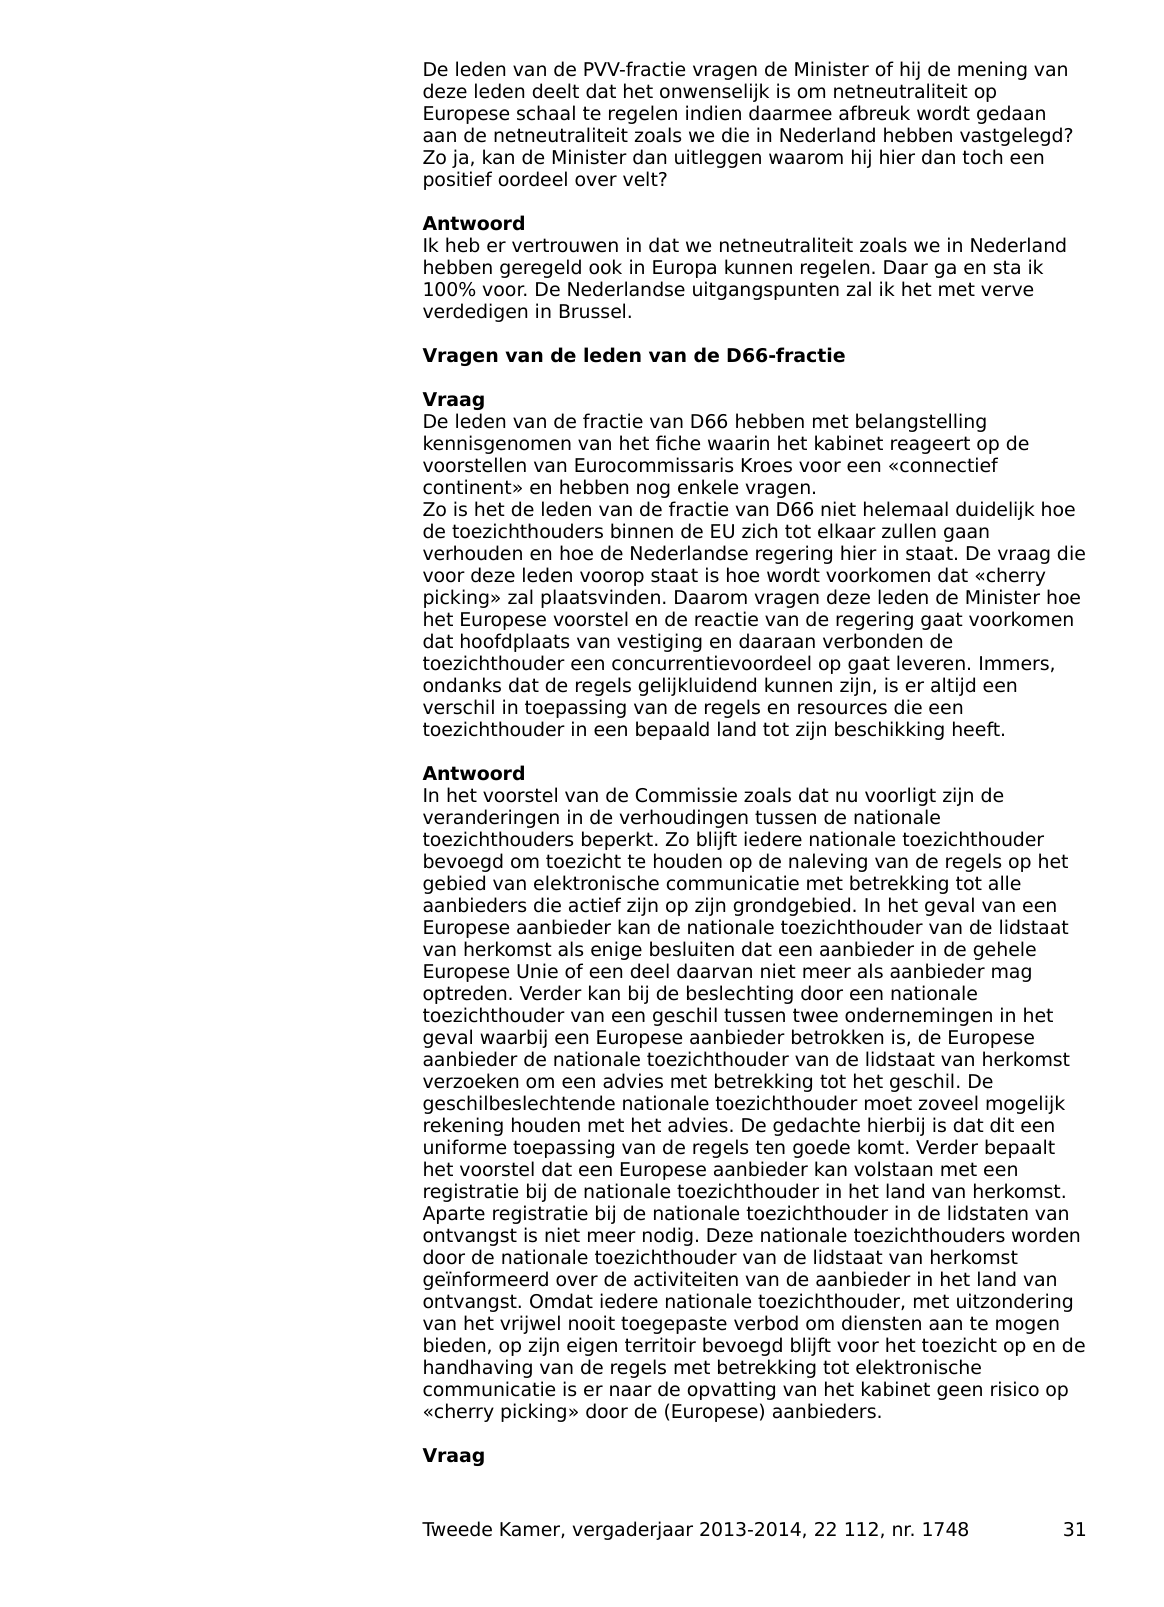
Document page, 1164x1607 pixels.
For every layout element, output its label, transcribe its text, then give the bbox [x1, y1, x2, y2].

text De leden van de fractie van D66 hebben met belangstelling kennisgenomen van het fiche waarin het kabinet reageert op de voorstellen van Eurocommissaris Kroes voor een «connectief continent» en hebben nog enkele vragen. [422, 411, 1087, 499]
subtitle Vragen van de leden van de D66-fractie [422, 345, 1087, 367]
text De leden van de PVV-fractie vragen de Minister of hij de mening van deze leden deelt dat het onwenselijk is om netneutraliteit op Europese schaal te regelen indien daarmee afbreuk wordt gedaan aan de netneutraliteit zoals we die in Nederland hebben vastgelegd? Zo ja, kan de Minister dan uitleggen waarom hij hier dan toch een positief oordeel over velt? [422, 59, 1087, 191]
text Antwoord [422, 213, 1087, 235]
text Zo is het de leden van de fractie van D66 niet helemaal duidelijk hoe de toezichthouders binnen de EU zich tot elkaar zullen gaan verhouden en hoe de Nederlandse regering hier in staat. De vraag die voor deze leden voorop staat is hoe wordt voorkomen dat «cherry picking» zal plaatsvinden. Daarom vragen deze leden de Minister hoe het Europese voorstel en de reactie van de regering gaat voorkomen dat hoofdplaats van vestiging en daaraan verbonden de toezichthouder een concurrentievoordeel op gaat leveren. Immers, ondanks dat de regels gelijkluidend kunnen zijn, is er altijd een verschil in toepassing van de regels en resources die een toezichthouder in een bepaald land tot zijn beschikking heeft. [422, 499, 1087, 741]
text Ik heb er vertrouwen in dat we netneutraliteit zoals we in Nederland hebben geregeld ook in Europa kunnen regelen. Daar ga en sta ik 100% voor. De Nederlandse uitgangspunten zal ik het met verve verdedigen in Brussel. [422, 235, 1087, 323]
text Vraag [422, 389, 1087, 411]
text Vraag [422, 1445, 1087, 1467]
text Antwoord [422, 763, 1087, 785]
text In het voorstel van de Commissie zoals dat nu voorligt zijn de veranderingen in de verhoudingen tussen de nationale toezichthouders beperkt. Zo blijft iedere nationale toezichthouder bevoegd om toezicht te houden op de naleving van de regels op het gebied van elektronische communicatie met betrekking tot alle aanbieders die actief zijn op zijn grondgebied. In het geval van een Europese aanbieder kan de nationale toezichthouder van de lidstaat van herkomst als enige besluiten dat een aanbieder in de gehele Europese Unie of een deel daarvan niet meer als aanbieder mag optreden. Verder kan bij de beslechting door een nationale toezichthouder van een geschil tussen twee ondernemingen in het geval waarbij een Europese aanbieder betrokken is, de Europese aanbieder de nationale toezichthouder van de lidstaat van herkomst verzoeken om een advies met betrekking tot het geschil. De geschilbeslechtende nationale toezichthouder moet zoveel mogelijk rekening houden met het advies. De gedachte hierbij is dat dit een uniforme toepassing van de regels ten goede komt. Verder bepaalt het voorstel dat een Europese aanbieder kan volstaan met een registratie bij de nationale toezichthouder in het land van herkomst. Aparte registratie bij de nationale toezichthouder in de lidstaten van ontvangst is niet meer nodig. Deze nationale toezichthouders worden door de nationale toezichthouder van de lidstaat van herkomst geïnformeerd over de activiteiten van de aanbieder in het land van ontvangst. Omdat iedere nationale toezichthouder, met uitzondering van het vrijwel nooit toegepaste verbod om diensten aan te mogen bieden, op zijn eigen territoir bevoegd blijft voor het toezicht op en de handhaving van de regels met betrekking tot elektronische communicatie is er naar de opvatting van het kabinet geen risico op «cherry picking» door de (Europese) aanbieders. [422, 785, 1087, 1423]
